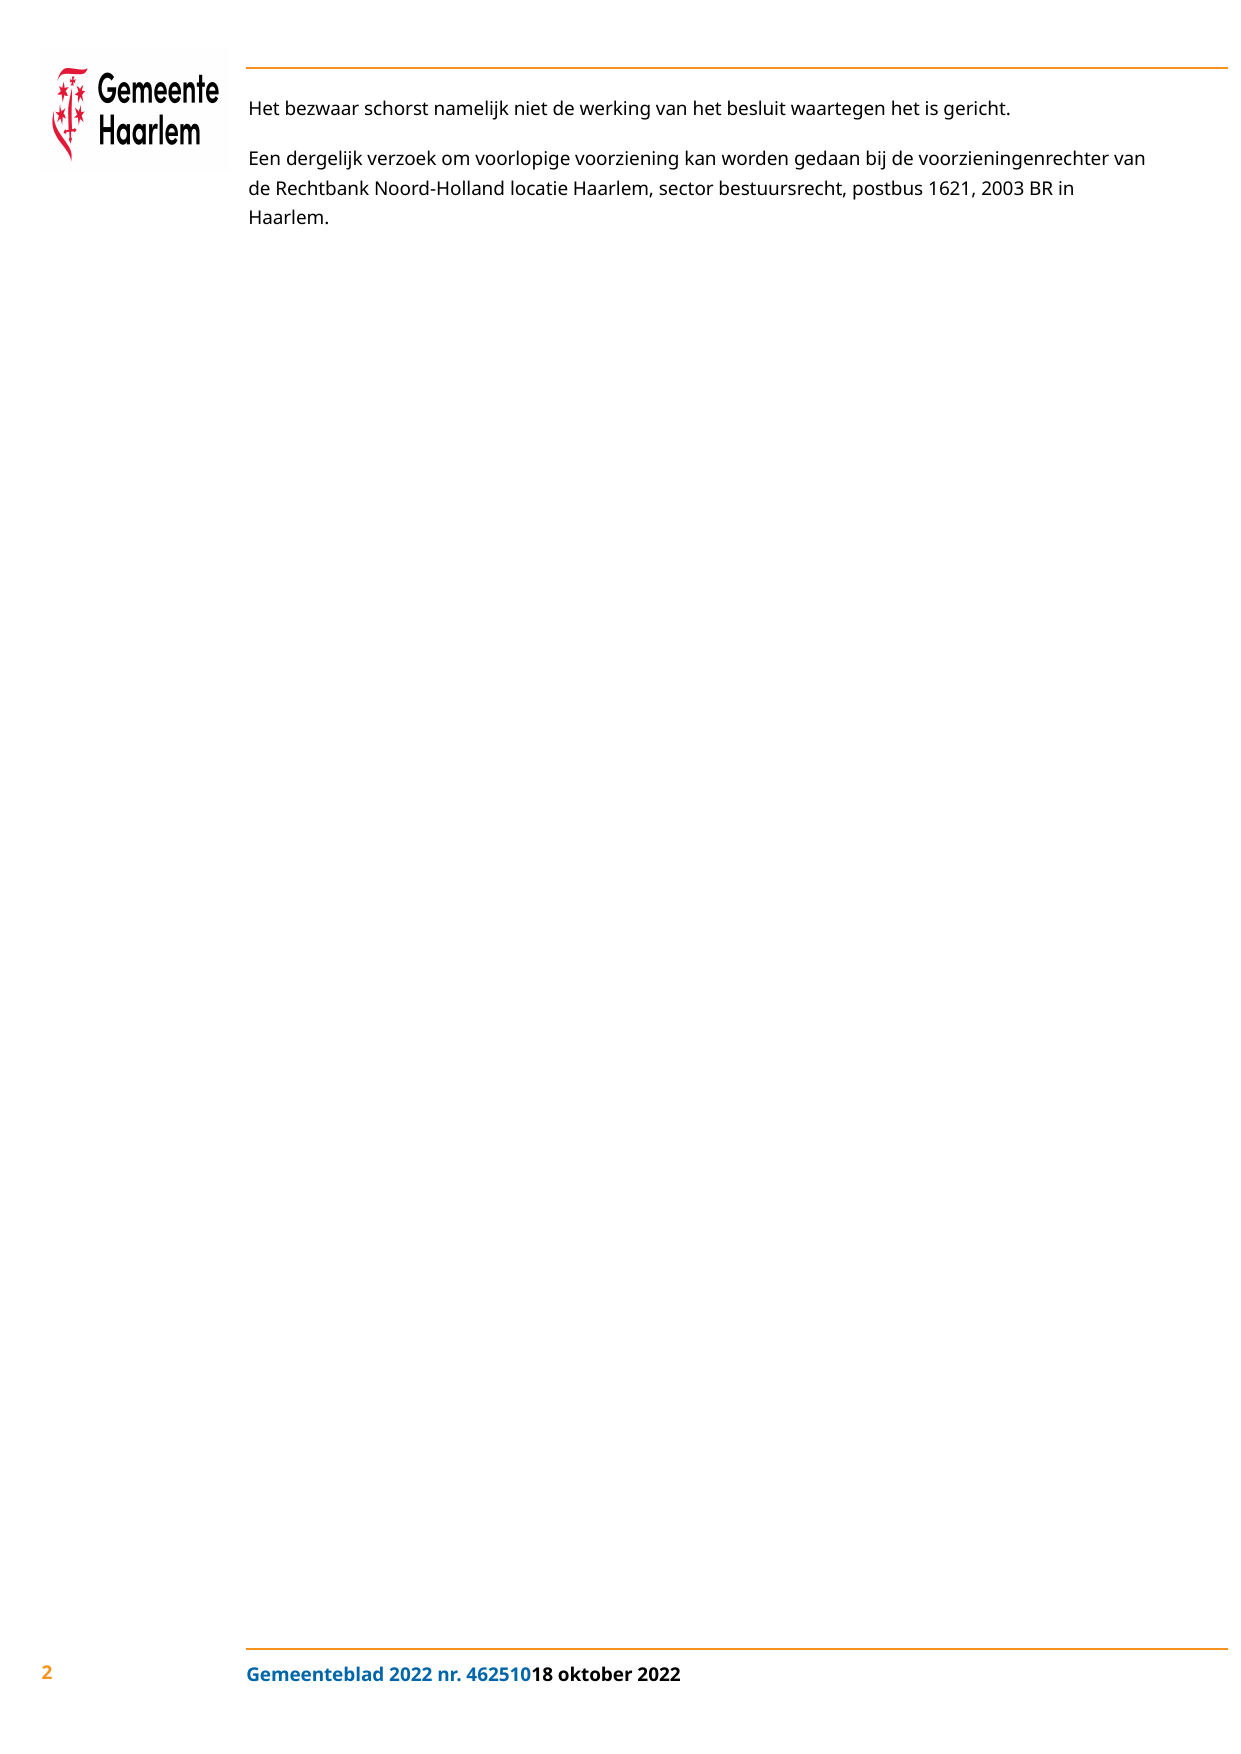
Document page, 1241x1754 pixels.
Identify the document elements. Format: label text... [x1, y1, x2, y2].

picture [41, 47, 231, 172]
text Het bezwaar schorst namelijk niet de werking van het besluit waartegen het is gericht. [248, 95, 1152, 121]
text Een dergelijk verzoek om voorlopige voorziening kan worden gedaan bij de voorzieningenrechter van de Rechtbank Noord-Holland locatie Haarlem, sector bestuursrecht, postbus 1621, 2003 BR in Haarlem. [248, 145, 1152, 230]
